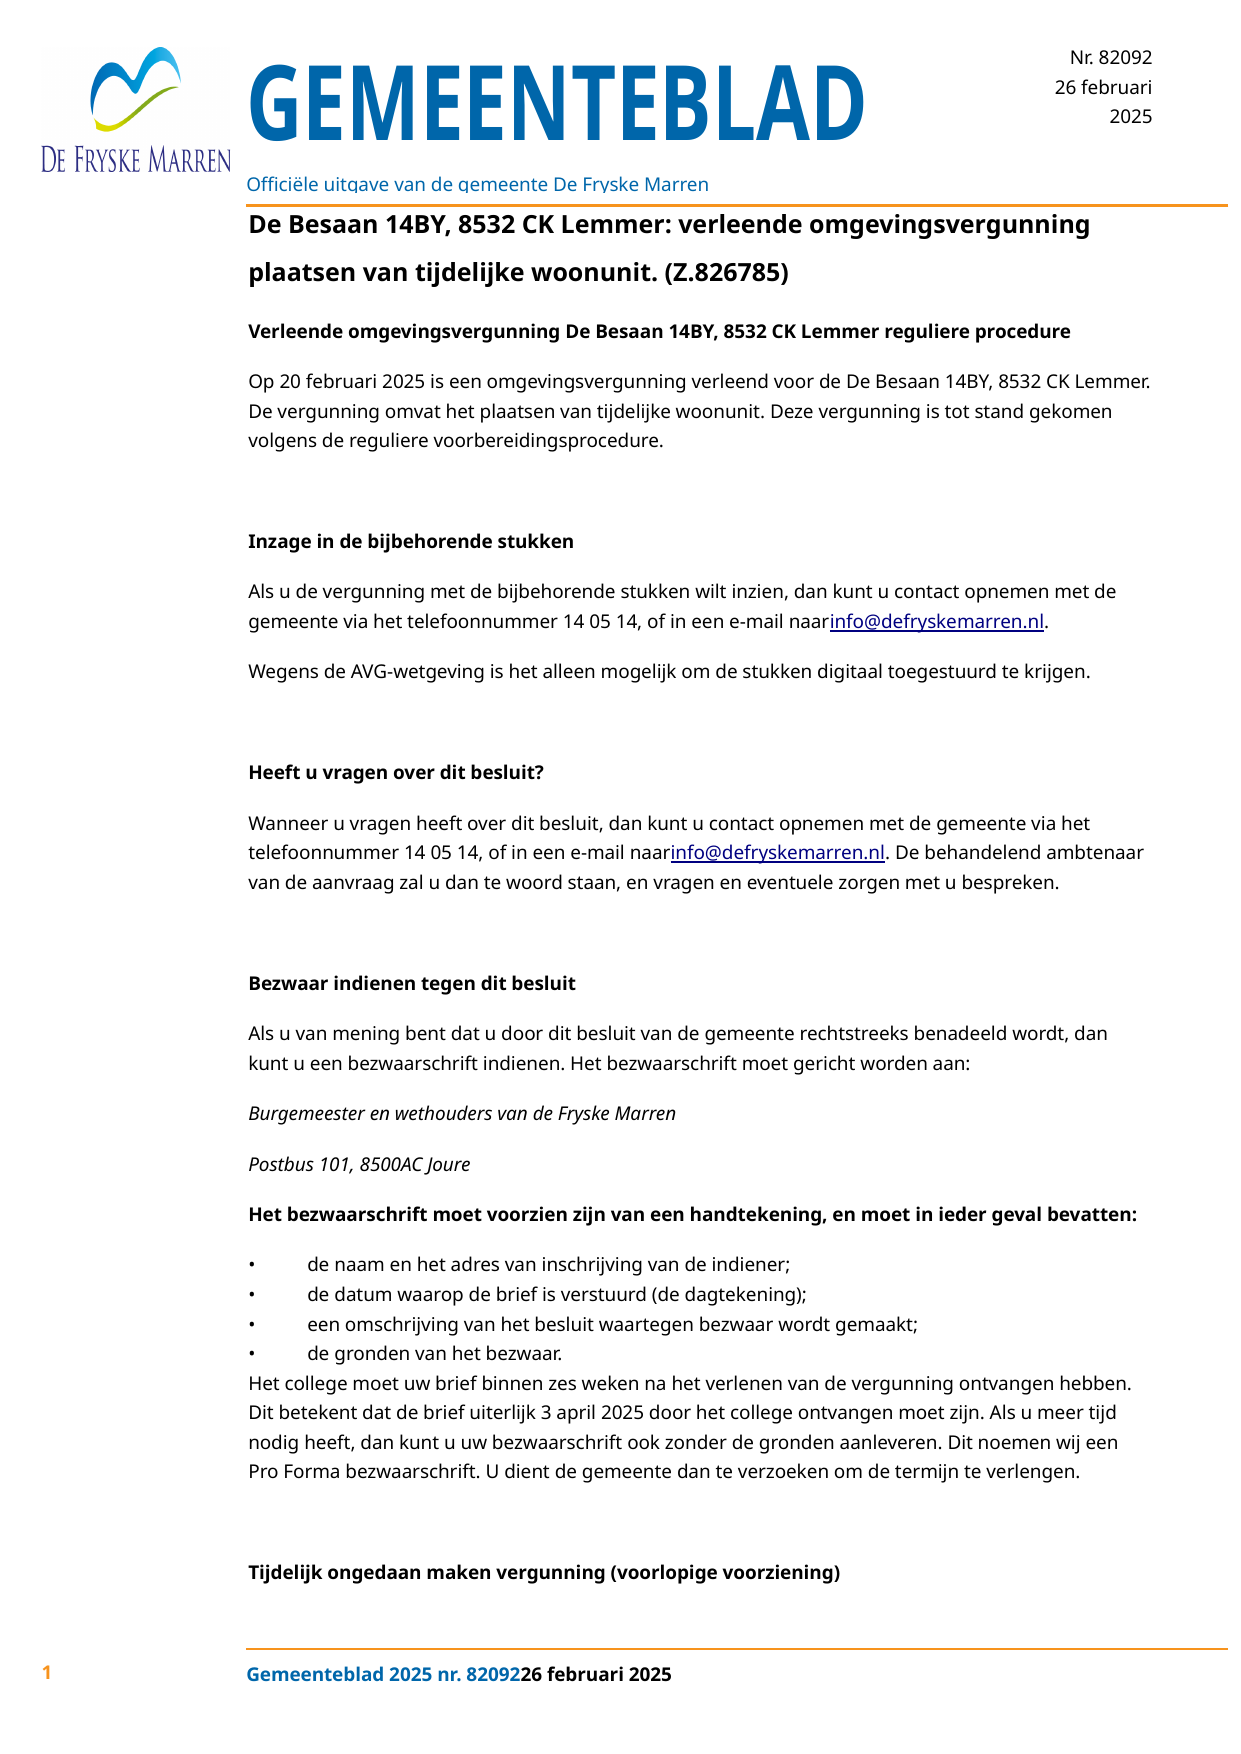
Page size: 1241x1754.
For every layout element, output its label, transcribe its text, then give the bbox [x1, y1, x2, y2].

text Verleende omgevingsvergunning De Besaan 14BY, 8532 CK Lemmer reguliere procedure [248, 318, 1152, 344]
text Wanneer u vragen heeft over dit besluit, dan kunt u contact opnemen met de gemeente via het telefoonnummer 14 05 14, of in een e-mail naarinfo@defryskemarren.nl. De behandelend ambtenaar van de aanvraag zal u dan te woord staan, en vragen en eventuele zorgen met u bespreken. [248, 810, 1152, 895]
text Als u de vergunning met de bijbehorende stukken wilt inzien, dan kunt u contact opnemen met de gemeente via het telefoonnummer 14 05 14, of in een e-mail naarinfo@defryskemarren.nl. [248, 579, 1152, 634]
list de gronden van het bezwaar. [248, 1340, 1152, 1366]
text Inzage in de bijbehorende stukken [248, 528, 1152, 554]
text Heeft u vragen over dit besluit? [248, 759, 1152, 785]
text Postbus 101, 8500AC Joure [248, 1151, 1152, 1177]
text Op 20 februari 2025 is een omgevingsvergunning verleend voor de De Besaan 14BY, 8532 CK Lemmer. De vergunning omvat het plaatsen van tijdelijke woonunit. Deze vergunning is tot stand gekomen volgens de reguliere voorbereidingsprocedure. [248, 368, 1152, 453]
text Als u van mening bent dat u door dit besluit van de gemeente rechtstreeks benadeeld wordt, dan kunt u een bezwaarschrift indienen. Het bezwaarschrift moet gericht worden aan: [248, 1020, 1152, 1076]
text Wegens de AVG-wetgeving is het alleen mogelijk om de stukken digitaal toegestuurd te krijgen. [248, 659, 1152, 684]
text Burgemeester en wethouders van de Fryske Marren [248, 1100, 1152, 1126]
picture [41, 47, 231, 172]
text Het bezwaarschrift moet voorzien zijn van een handtekening, en moet in ieder geval bevatten: [248, 1201, 1152, 1227]
text Tijdelijk ongedaan maken vergunning (voorlopige voorziening) [248, 1559, 1152, 1585]
text Bezwaar indienen tegen dit besluit [248, 970, 1152, 996]
list een omschrijving van het besluit waartegen bezwaar wordt gemaakt; [248, 1311, 1152, 1337]
list de naam en het adres van inschrijving van de indiener; [248, 1252, 1152, 1277]
text De Besaan 14BY, 8532 CK Lemmer: verleende omgevingsvergunning plaatsen van tijdelijke woonunit. (Z.826785) [248, 207, 1152, 288]
list de datum waarop de brief is verstuurd (de dagtekening); [248, 1281, 1152, 1307]
text Het college moet uw brief binnen zes weken na het verlenen van de vergunning ontvangen hebben. Dit betekent dat de brief uiterlijk 3 april 2025 door het college ontvangen moet zijn. Als u meer tijd nodig heeft, dan kunt u uw bezwaarschrift ook zonder de gronden aanleveren. Dit noemen wij een Pro Forma bezwaarschrift. U dient de gemeente dan te verzoeken om de termijn te verlengen. [248, 1370, 1152, 1484]
